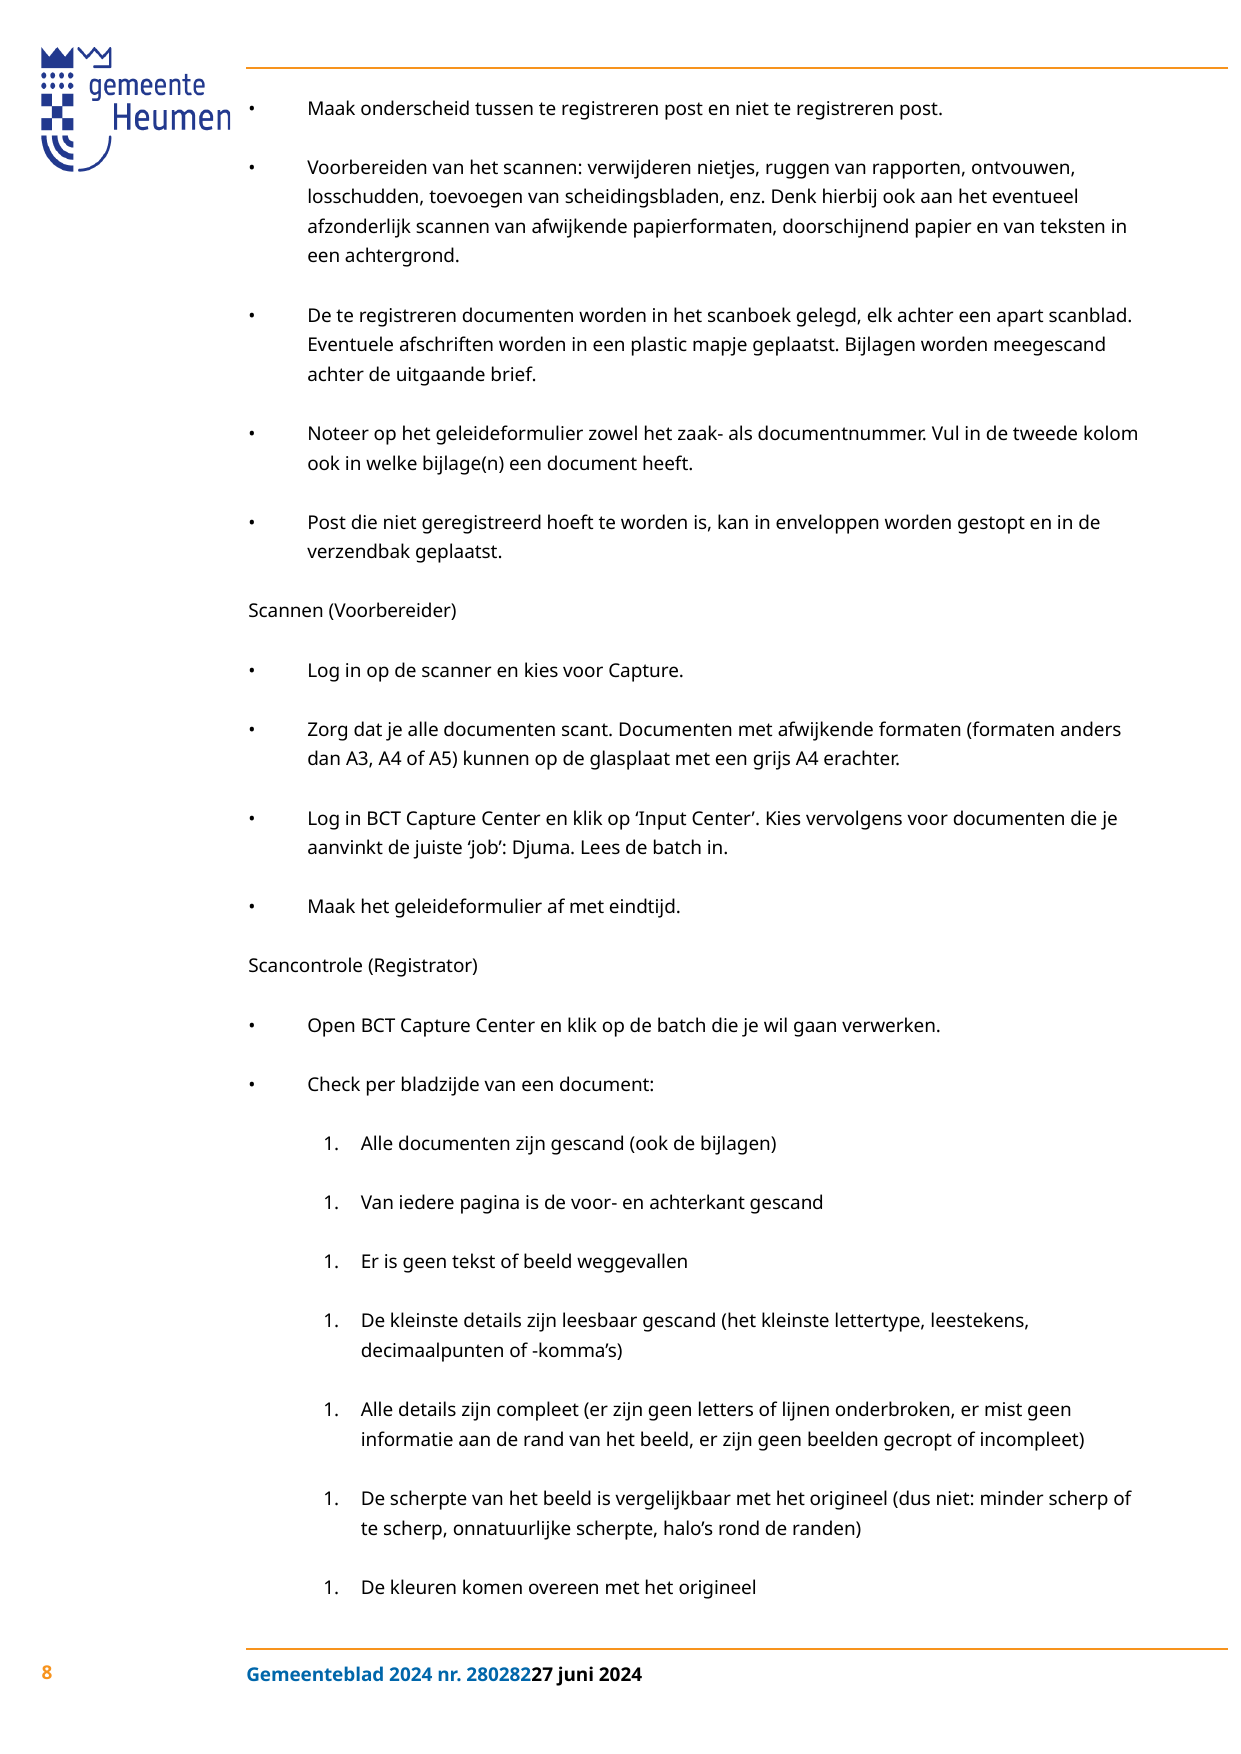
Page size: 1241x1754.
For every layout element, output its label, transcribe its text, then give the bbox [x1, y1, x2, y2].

list De kleinste details zijn leesbaar gescand (het kleinste lettertype, leestekens, decimaalpunten of -komma’s) [323, 1308, 1152, 1363]
list Er is geen tekst of beeld weggevallen [323, 1248, 1152, 1274]
list Alle documenten zijn gescand (ook de bijlagen) [323, 1130, 1152, 1156]
list Voorbereiden van het scannen: verwijderen nietjes, ruggen van rapporten, ontvouwen, losschudden, toevoegen van scheidingsbladen, enz. Denk hierbij ook aan het eventueel afzonderlijk scannen van afwijkende papierformaten, doorschijnend papier en van teksten in een achtergrond. [248, 154, 1152, 268]
list Maak het geleideformulier af met eindtijd. [248, 893, 1152, 919]
text Scannen (Voorbereider) [248, 598, 1152, 623]
picture [41, 47, 231, 172]
list Alle details zijn compleet (er zijn geen letters of lijnen onderbroken, er mist geen informatie aan de rand van het beeld, er zijn geen beelden gecropt of incompleet) [323, 1396, 1152, 1452]
list De kleuren komen overeen met het origineel [323, 1574, 1152, 1600]
list Van iedere pagina is de voor- en achterkant gescand [323, 1189, 1152, 1215]
list De te registreren documenten worden in het scanboek gelegd, elk achter een apart scanblad. Eventuele afschriften worden in een plastic mapje geplaatst. Bijlagen worden meegescand achter de uitgaande brief. [248, 302, 1152, 387]
list Zorg dat je alle documenten scant. Documenten met afwijkende formaten (formaten anders dan A3, A4 of A5) kunnen op de glasplaat met een grijs A4 erachter. [248, 716, 1152, 771]
list Log in op de scanner en kies voor Capture. [248, 657, 1152, 683]
list De scherpte van het beeld is vergelijkbaar met het origineel (dus niet: minder scherp of te scherp, onnatuurlijke scherpte, halo’s rond de randen) [323, 1485, 1152, 1541]
list Log in BCT Capture Center en klik op ‘Input Center’. Kies vervolgens voor documenten die je aanvinkt de juiste ‘job’: Djuma. Lees de batch in. [248, 805, 1152, 860]
list Check per bladzijde van een document: [248, 1071, 1152, 1097]
list Open BCT Capture Center en klik op de batch die je wil gaan verwerken. [248, 1012, 1152, 1038]
list Post die niet geregistreerd hoeft te worden is, kan in enveloppen worden gestopt en in de verzendbak geplaatst. [248, 509, 1152, 564]
text Scancontrole (Registrator) [248, 953, 1152, 978]
list Noteer op het geleideformulier zowel het zaak- als documentnummer. Vul in de tweede kolom ook in welke bijlage(n) een document heeft. [248, 420, 1152, 476]
list Maak onderscheid tussen te registreren post en niet te registreren post. [248, 95, 1152, 121]
